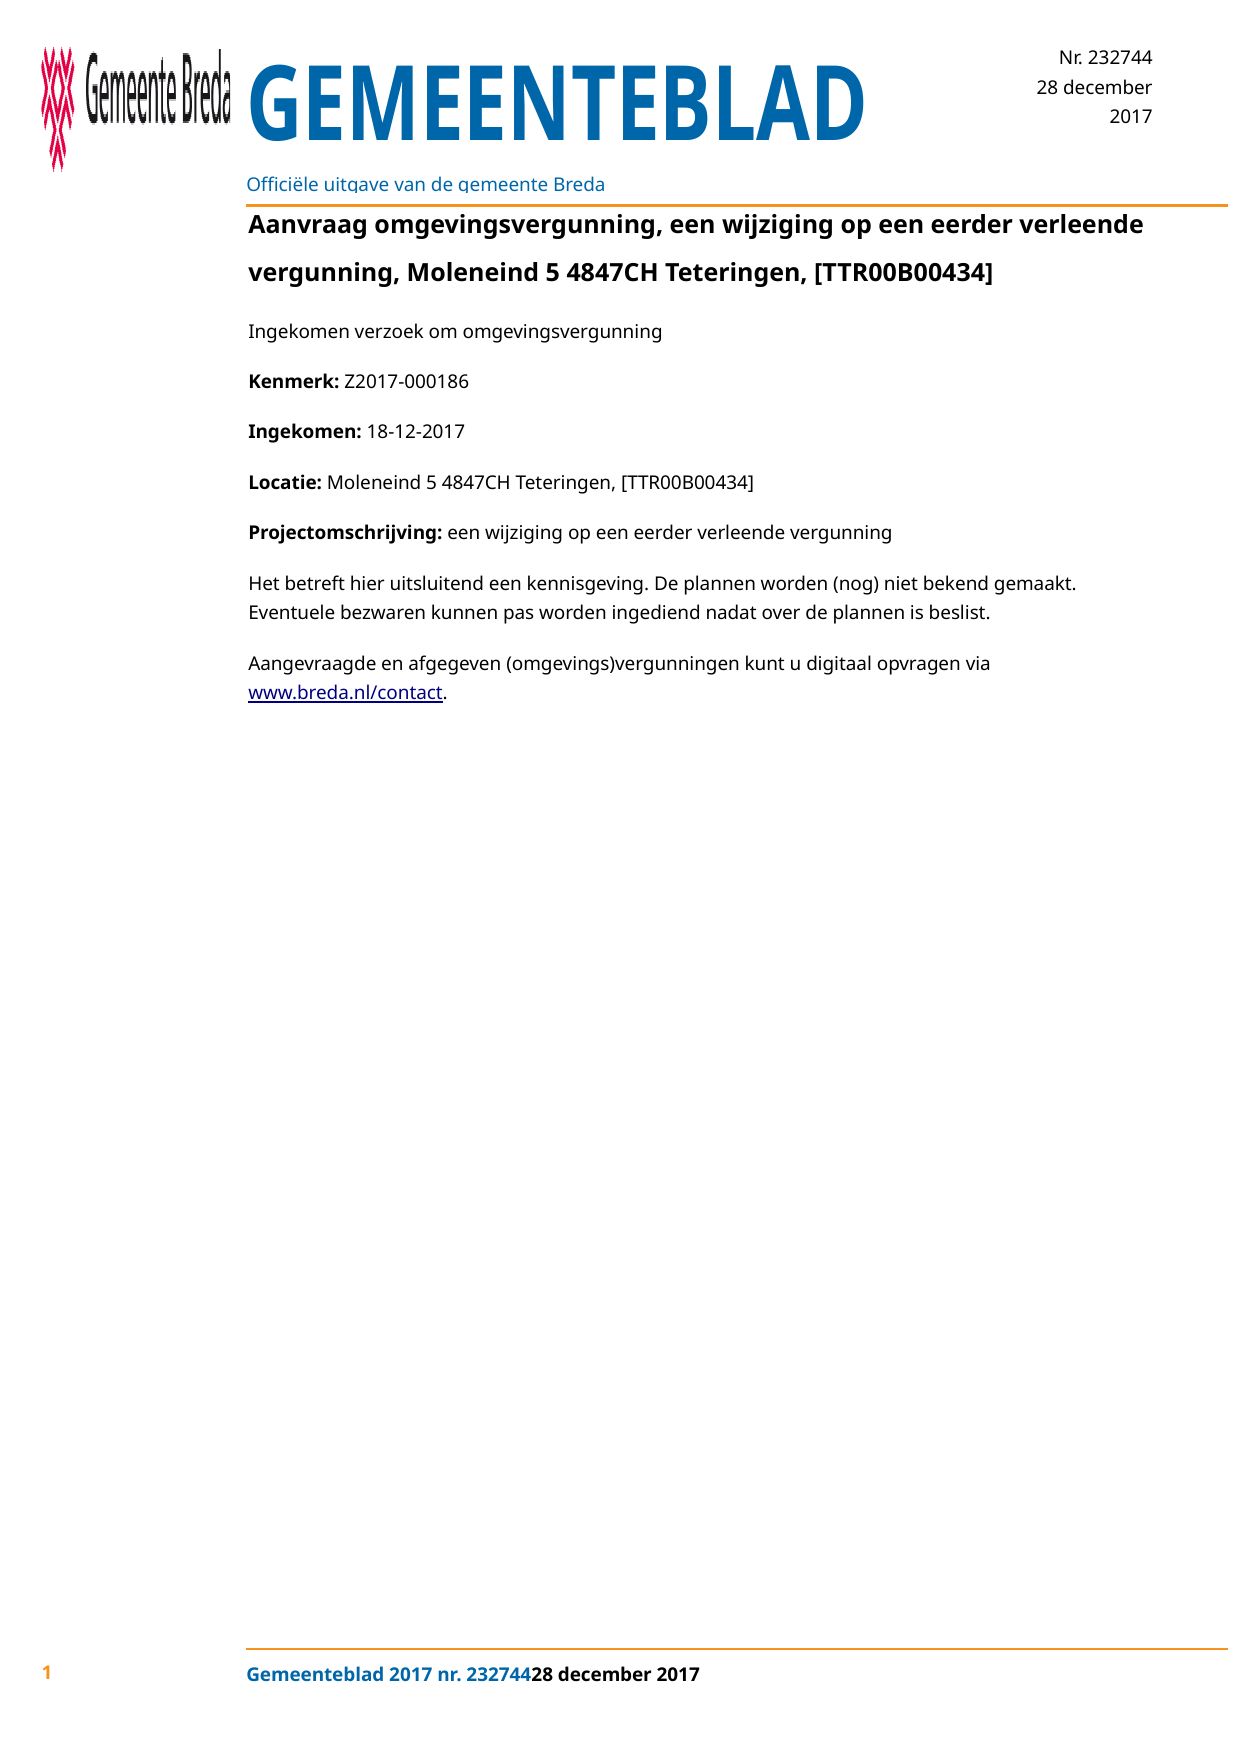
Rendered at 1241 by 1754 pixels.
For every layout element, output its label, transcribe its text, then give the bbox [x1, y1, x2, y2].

text Kenmerk: Z2017-000186 [248, 368, 1152, 394]
text Projectomschrijving: een wijziging op een eerder verleende vergunning [248, 519, 1152, 545]
text Aangevraagde en afgegeven (omgevings)vergunningen kunt u digitaal opvragen via www.breda.nl/contact. [248, 650, 1152, 705]
text Locatie: Moleneind 5 4847CH Teteringen, [TTR00B00434] [248, 469, 1152, 495]
text Ingekomen: 18-12-2017 [248, 419, 1152, 444]
text Ingekomen verzoek om omgevingsvergunning [248, 318, 1152, 344]
text Aanvraag omgevingsvergunning, een wijziging op een eerder verleende vergunning, Moleneind 5 4847CH Teteringen, [TTR00B00434] [248, 207, 1152, 288]
picture [41, 47, 231, 172]
text Het betreft hier uitsluitend een kennisgeving. De plannen worden (nog) niet bekend gemaakt. Eventuele bezwaren kunnen pas worden ingediend nadat over de plannen is beslist. [248, 570, 1152, 625]
